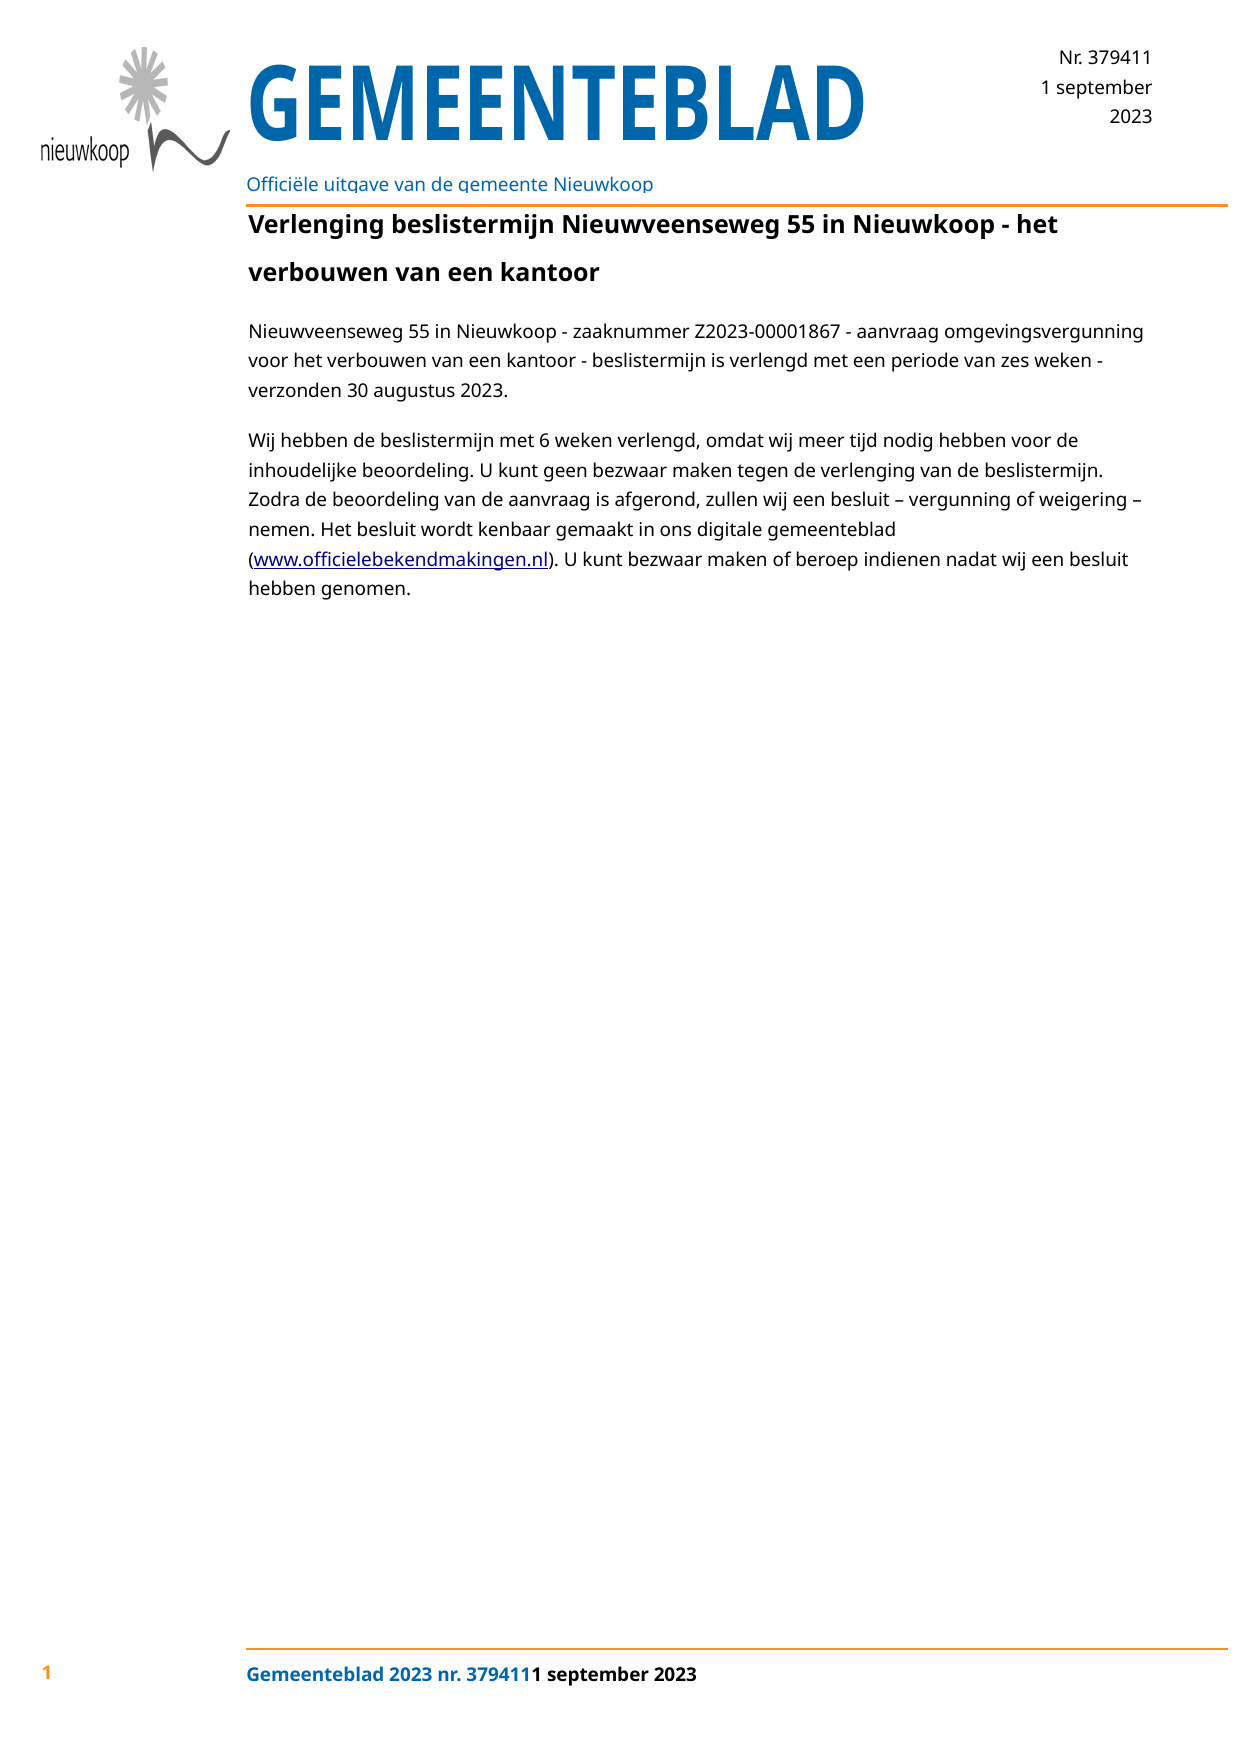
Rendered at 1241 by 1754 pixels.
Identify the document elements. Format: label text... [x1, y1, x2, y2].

text Verlenging beslistermijn Nieuwveenseweg 55 in Nieuwkoop - het verbouwen van een kantoor [248, 207, 1152, 288]
picture [41, 47, 231, 172]
text Nieuwveenseweg 55 in Nieuwkoop - zaaknummer Z2023-00001867 - aanvraag omgevingsvergunning voor het verbouwen van een kantoor - beslistermijn is verlengd met een periode van zes weken - verzonden 30 augustus 2023. [248, 318, 1152, 403]
text Wij hebben de beslistermijn met 6 weken verlengd, omdat wij meer tijd nodig hebben voor de inhoudelijke beoordeling. U kunt geen bezwaar maken tegen de verlenging van de beslistermijn. Zodra de beoordeling van de aanvraag is afgerond, zullen wij een besluit – vergunning of weigering – nemen. Het besluit wordt kenbaar gemaakt in ons digitale gemeenteblad (www.officielebekendmakingen.nl). U kunt bezwaar maken of beroep indienen nadat wij een besluit hebben genomen. [248, 427, 1152, 601]
